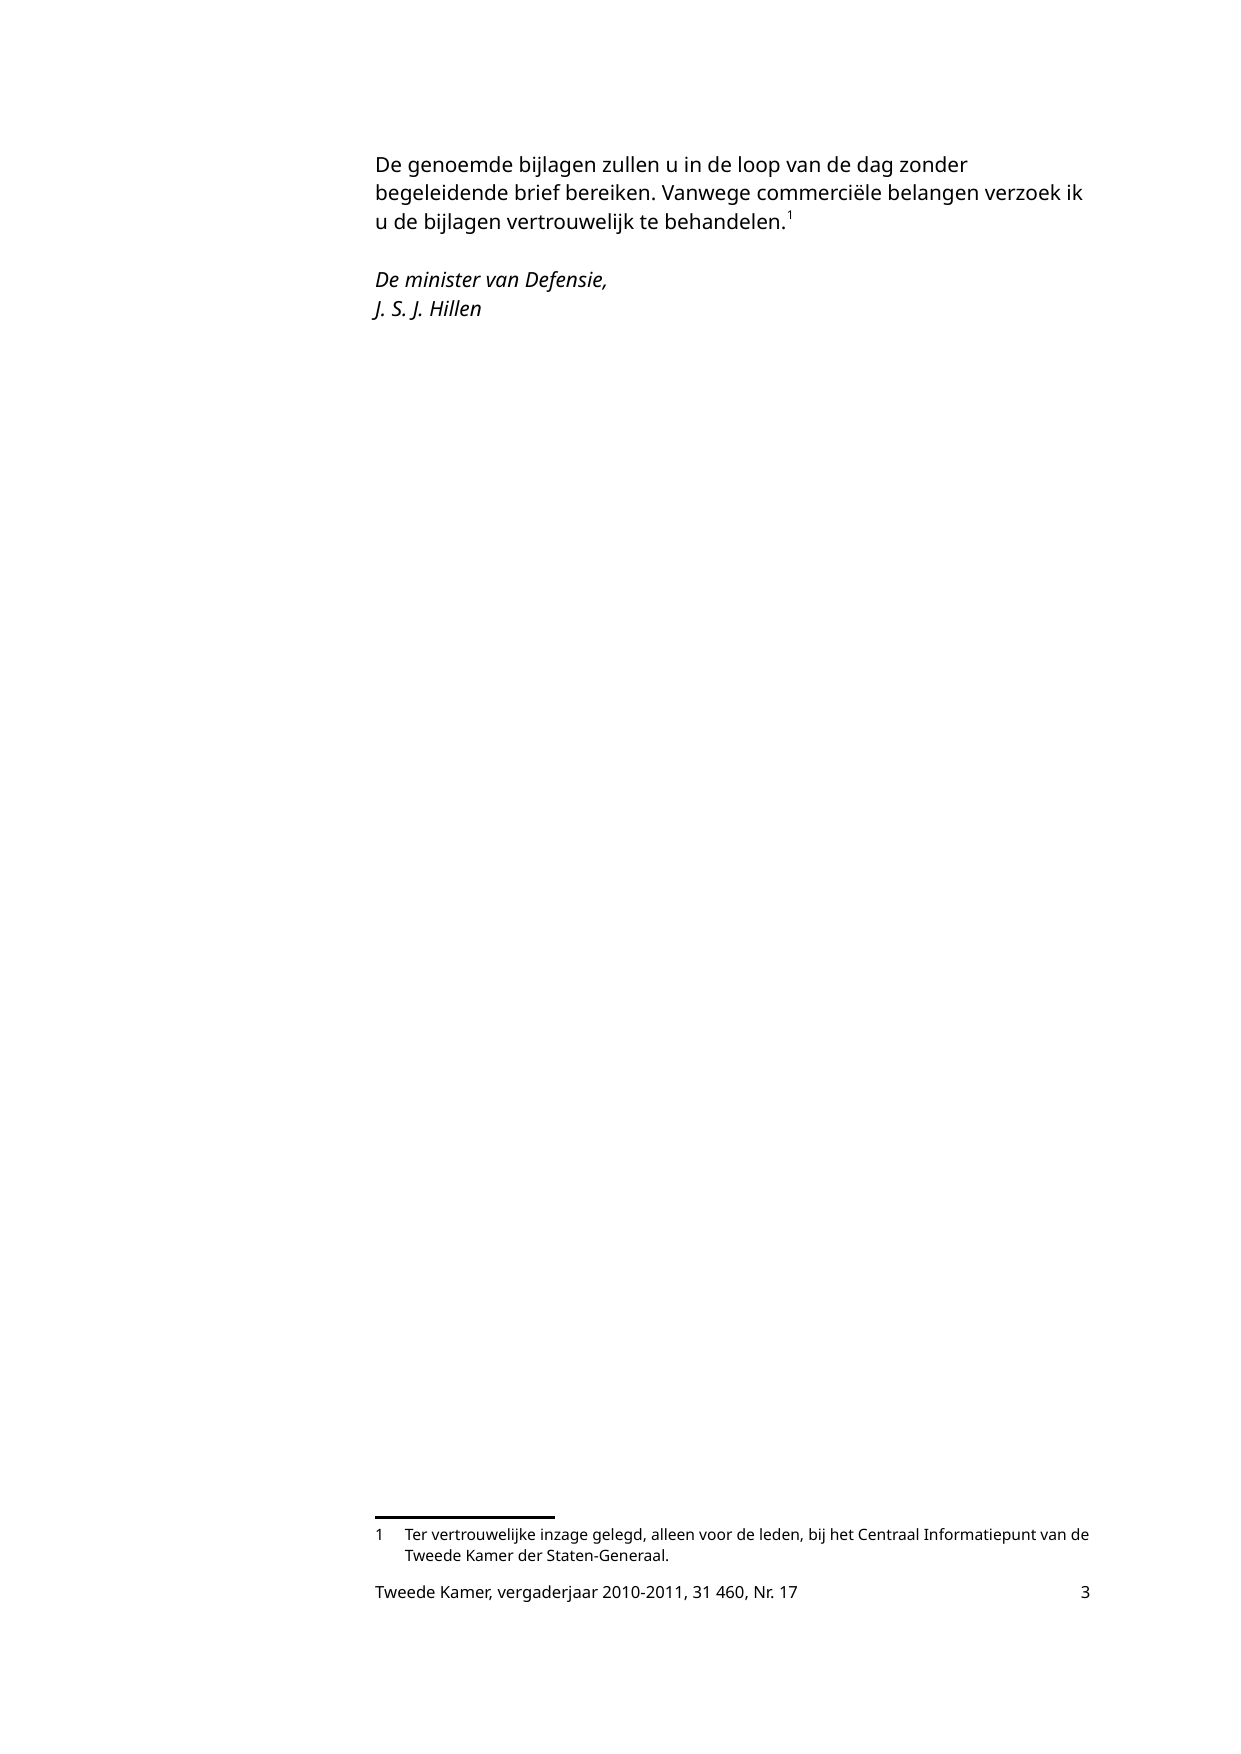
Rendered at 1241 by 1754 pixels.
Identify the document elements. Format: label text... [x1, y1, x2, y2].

text De minister van Defensie, [375, 265, 1090, 294]
text J. S. J. Hillen [375, 294, 1090, 322]
text Ter vertrouwelijke inzage gelegd, alleen voor de leden, bij het Centraal Informatiepunt van de Tweede Kamer der Staten-Generaal. [375, 1509, 1090, 1566]
text De genoemde bijlagen zullen u in de loop van de dag zonder begeleidende brief bereiken. Vanwege commerciële belangen verzoek ik u de bijlagen vertrouwelijk te behandelen. [375, 150, 1090, 235]
